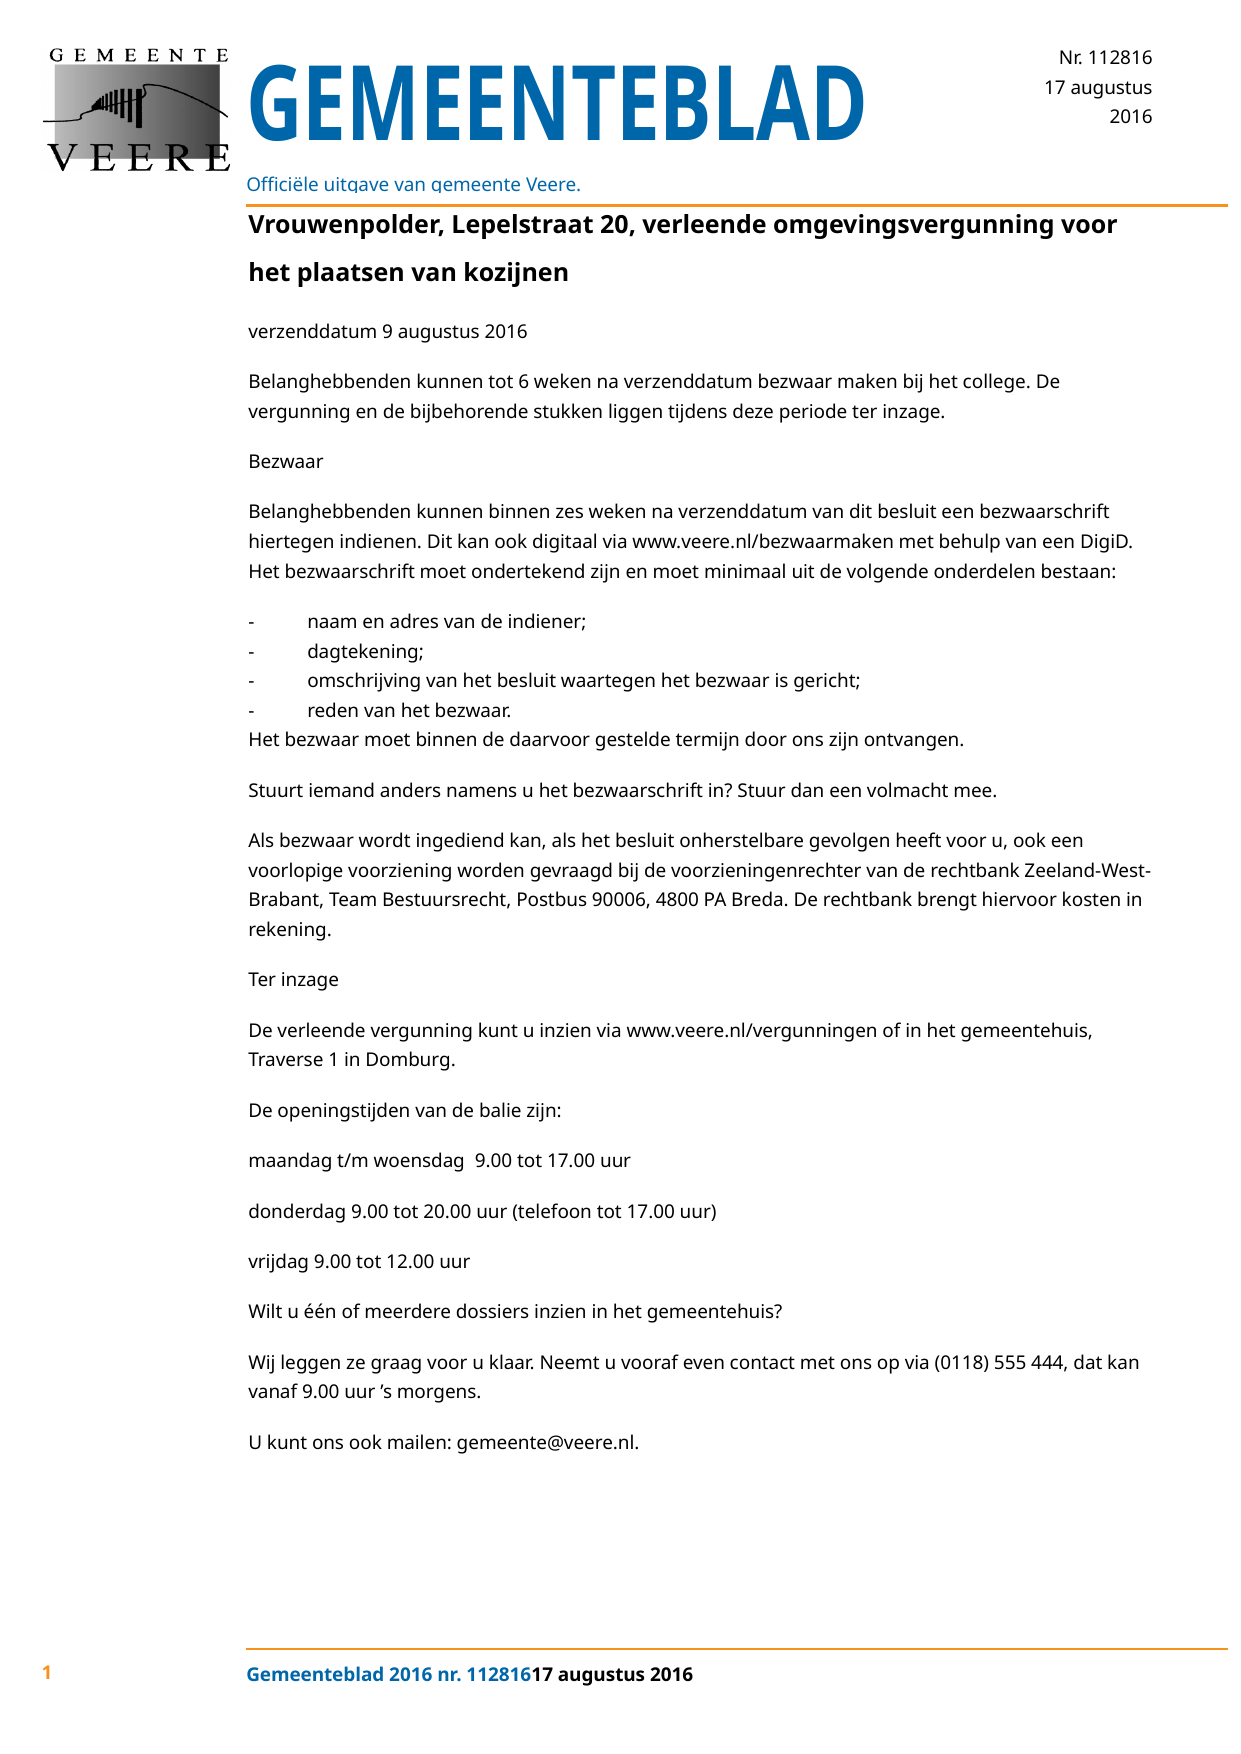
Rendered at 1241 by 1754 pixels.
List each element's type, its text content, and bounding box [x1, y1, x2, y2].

text donderdag 9.00 tot 20.00 uur (telefoon tot 17.00 uur) [248, 1198, 1152, 1224]
text De verleende vergunning kunt u inzien via www.veere.nl/vergunningen of in het gemeentehuis, Traverse 1 in Domburg. [248, 1017, 1152, 1072]
text Belanghebbenden kunnen binnen zes weken na verzenddatum van dit besluit een bezwaarschrift hiertegen indienen. Dit kan ook digitaal via www.veere.nl/bezwaarmaken met behulp van een DigiD. Het bezwaarschrift moet ondertekend zijn en moet minimaal uit de volgende onderdelen bestaan: [248, 499, 1152, 584]
text Wij leggen ze graag voor u klaar. Neemt u vooraf even contact met ons op via (0118) 555 444, dat kan vanaf 9.00 uur ’s morgens. [248, 1349, 1152, 1404]
text De openingstijden van de balie zijn: [248, 1097, 1152, 1123]
list naam en adres van de indiener; [248, 608, 1152, 634]
text Wilt u één of meerdere dossiers inzien in het gemeentehuis? [248, 1299, 1152, 1324]
text Belanghebbenden kunnen tot 6 weken na verzenddatum bezwaar maken bij het college. De vergunning en de bijbehorende stukken liggen tijdens deze periode ter inzage. [248, 368, 1152, 424]
text Vrouwenpolder, Lepelstraat 20, verleende omgevingsvergunning voor het plaatsen van kozijnen [248, 207, 1152, 288]
text Als bezwaar wordt ingediend kan, als het besluit onherstelbare gevolgen heeft voor u, ook een voorlopige voorziening worden gevraagd bij de voorzieningenrechter van de rechtbank Zeeland-West-Brabant, Team Bestuursrecht, Postbus 90006, 4800 PA Breda. De rechtbank brengt hiervoor kosten in rekening. [248, 827, 1152, 942]
list omschrijving van het besluit waartegen het bezwaar is gericht; [248, 667, 1152, 693]
list reden van het bezwaar. [248, 697, 1152, 723]
text Ter inzage [248, 967, 1152, 992]
text Het bezwaar moet binnen de daarvoor gestelde termijn door ons zijn ontvangen. [248, 727, 1152, 752]
text Stuurt iemand anders namens u het bezwaarschrift in? Stuur dan een volmacht mee. [248, 777, 1152, 803]
text Bezwaar [248, 448, 1152, 474]
text verzenddatum 9 augustus 2016 [248, 318, 1152, 344]
text maandag t/m woensdag 9.00 tot 17.00 uur [248, 1147, 1152, 1173]
list dagtekening; [248, 638, 1152, 664]
picture [41, 47, 231, 172]
text U kunt ons ook mailen: gemeente@veere.nl. [248, 1429, 1152, 1455]
text vrijdag 9.00 tot 12.00 uur [248, 1248, 1152, 1274]
